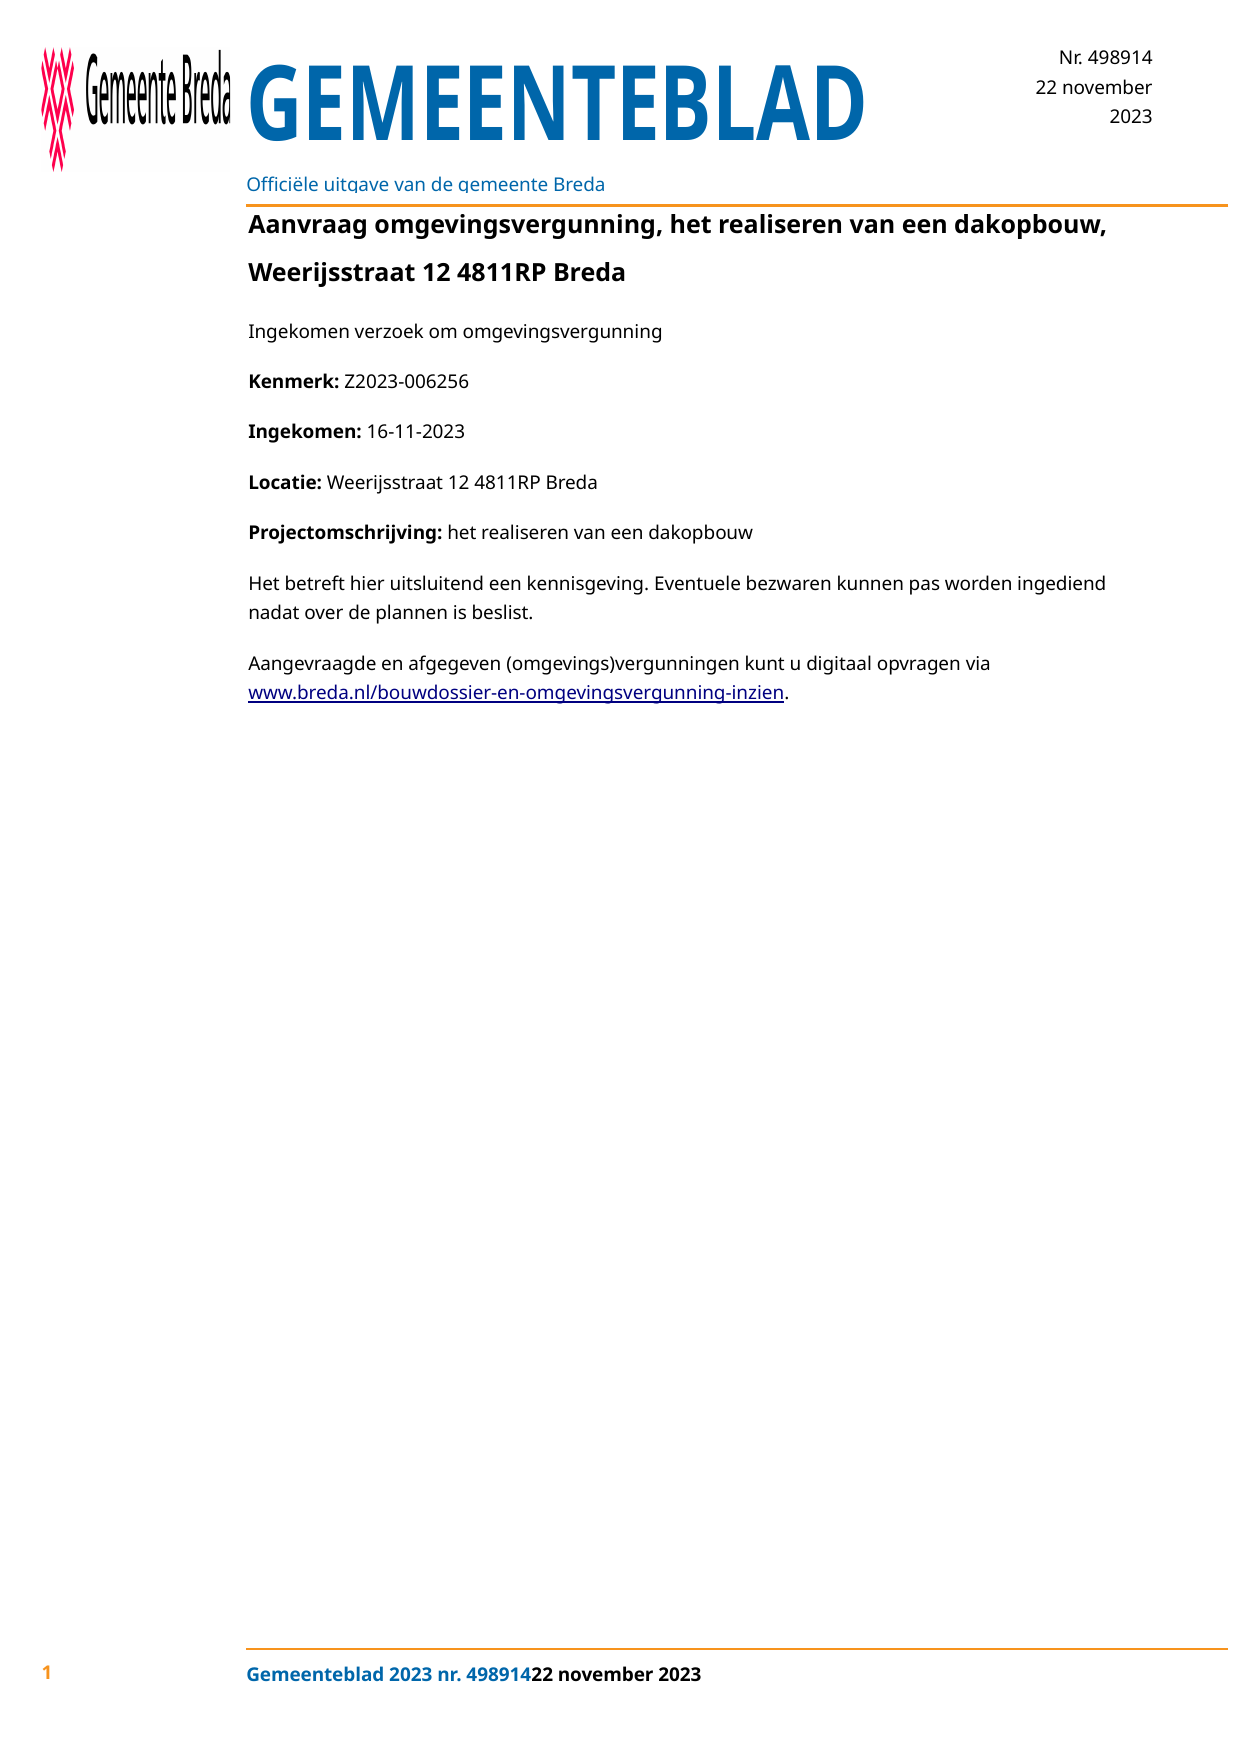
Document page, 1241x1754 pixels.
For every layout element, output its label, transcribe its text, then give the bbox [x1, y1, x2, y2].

text Het betreft hier uitsluitend een kennisgeving. Eventuele bezwaren kunnen pas worden ingediend nadat over de plannen is beslist. [248, 570, 1152, 625]
text Aangevraagde en afgegeven (omgevings)vergunningen kunt u digitaal opvragen via www.breda.nl/bouwdossier-en-omgevingsvergunning-inzien. [248, 650, 1152, 705]
text Kenmerk: Z2023-006256 [248, 368, 1152, 394]
text Ingekomen verzoek om omgevingsvergunning [248, 318, 1152, 344]
text Aanvraag omgevingsvergunning, het realiseren van een dakopbouw, Weerijsstraat 12 4811RP Breda [248, 207, 1152, 288]
text Locatie: Weerijsstraat 12 4811RP Breda [248, 469, 1152, 495]
text Projectomschrijving: het realiseren van een dakopbouw [248, 519, 1152, 545]
text Ingekomen: 16-11-2023 [248, 419, 1152, 444]
picture [41, 47, 231, 172]
